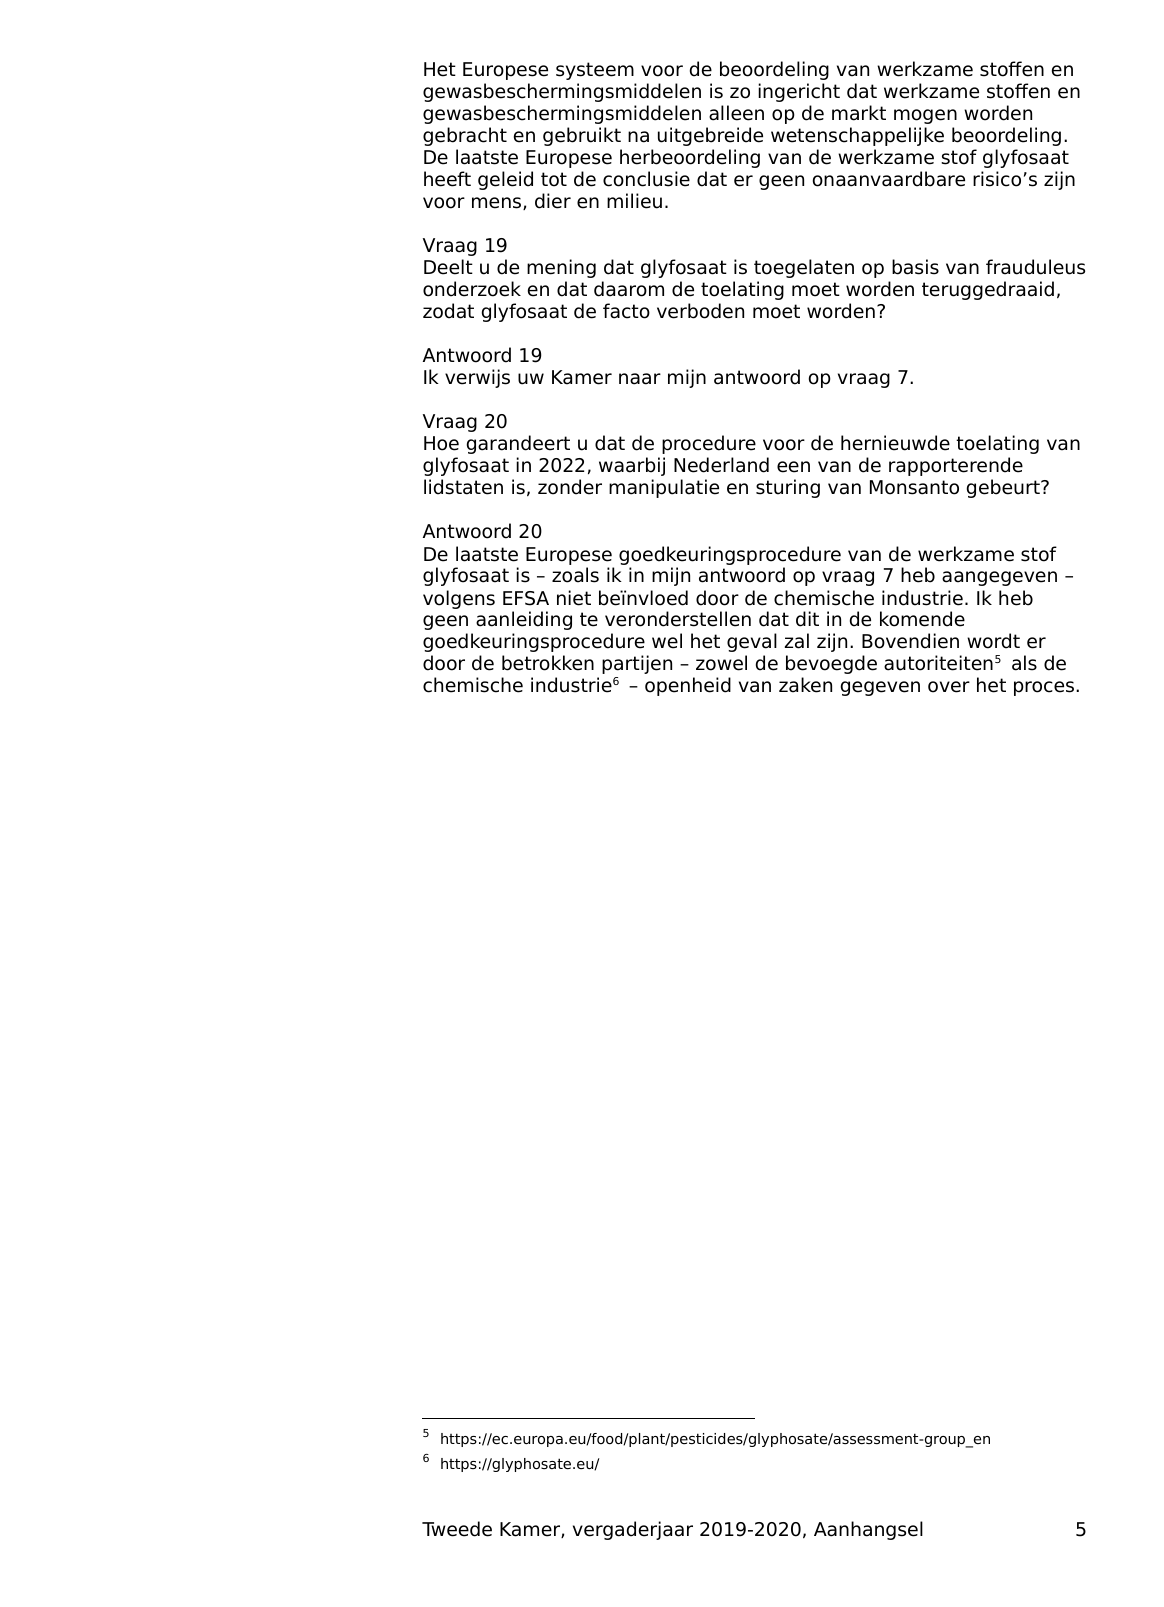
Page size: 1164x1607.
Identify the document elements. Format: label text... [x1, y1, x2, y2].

text Vraag 19 [422, 235, 1087, 257]
text Ik verwijs uw Kamer naar mijn antwoord op vraag 7. [422, 367, 1087, 389]
text De laatste Europese goedkeuringsprocedure van de werkzame stof glyfosaat is – zoals ik in mijn antwoord op vraag 7 heb aangegeven – volgens EFSA niet beïnvloed door de chemische industrie. Ik heb geen aanleiding te veronderstellen dat dit in de komende goedkeuringsprocedure wel het geval zal zijn. Bovendien wordt er door de betrokken partijen – zowel de bevoegde autoriteiten als de chemische industrie – openheid van zaken gegeven over het proces. [422, 543, 1087, 697]
text https://ec.europa.eu/food/plant/pesticides/glyphosate/assessment-group_en [422, 1427, 1087, 1449]
text Vraag 20 [422, 411, 1087, 433]
text Antwoord 20 [422, 521, 1087, 543]
text Hoe garandeert u dat de procedure voor de hernieuwde toelating van glyfosaat in 2022, waarbij Nederland een van de rapporterende lidstaten is, zonder manipulatie en sturing van Monsanto gebeurt? [422, 433, 1087, 499]
text https://glyphosate.eu/ [422, 1452, 1087, 1474]
text Het Europese systeem voor de beoordeling van werkzame stoffen en gewasbeschermingsmiddelen is zo ingericht dat werkzame stoffen en gewasbeschermingsmiddelen alleen op de markt mogen worden gebracht en gebruikt na uitgebreide wetenschappelijke beoordeling. De laatste Europese herbeoordeling van de werkzame stof glyfosaat heeft geleid tot de conclusie dat er geen onaanvaardbare risico’s zijn voor mens, dier en milieu. [422, 59, 1087, 213]
text Deelt u de mening dat glyfosaat is toegelaten op basis van frauduleus onderzoek en dat daarom de toelating moet worden teruggedraaid, zodat glyfosaat de facto verboden moet worden? [422, 257, 1087, 323]
text Antwoord 19 [422, 345, 1087, 367]
